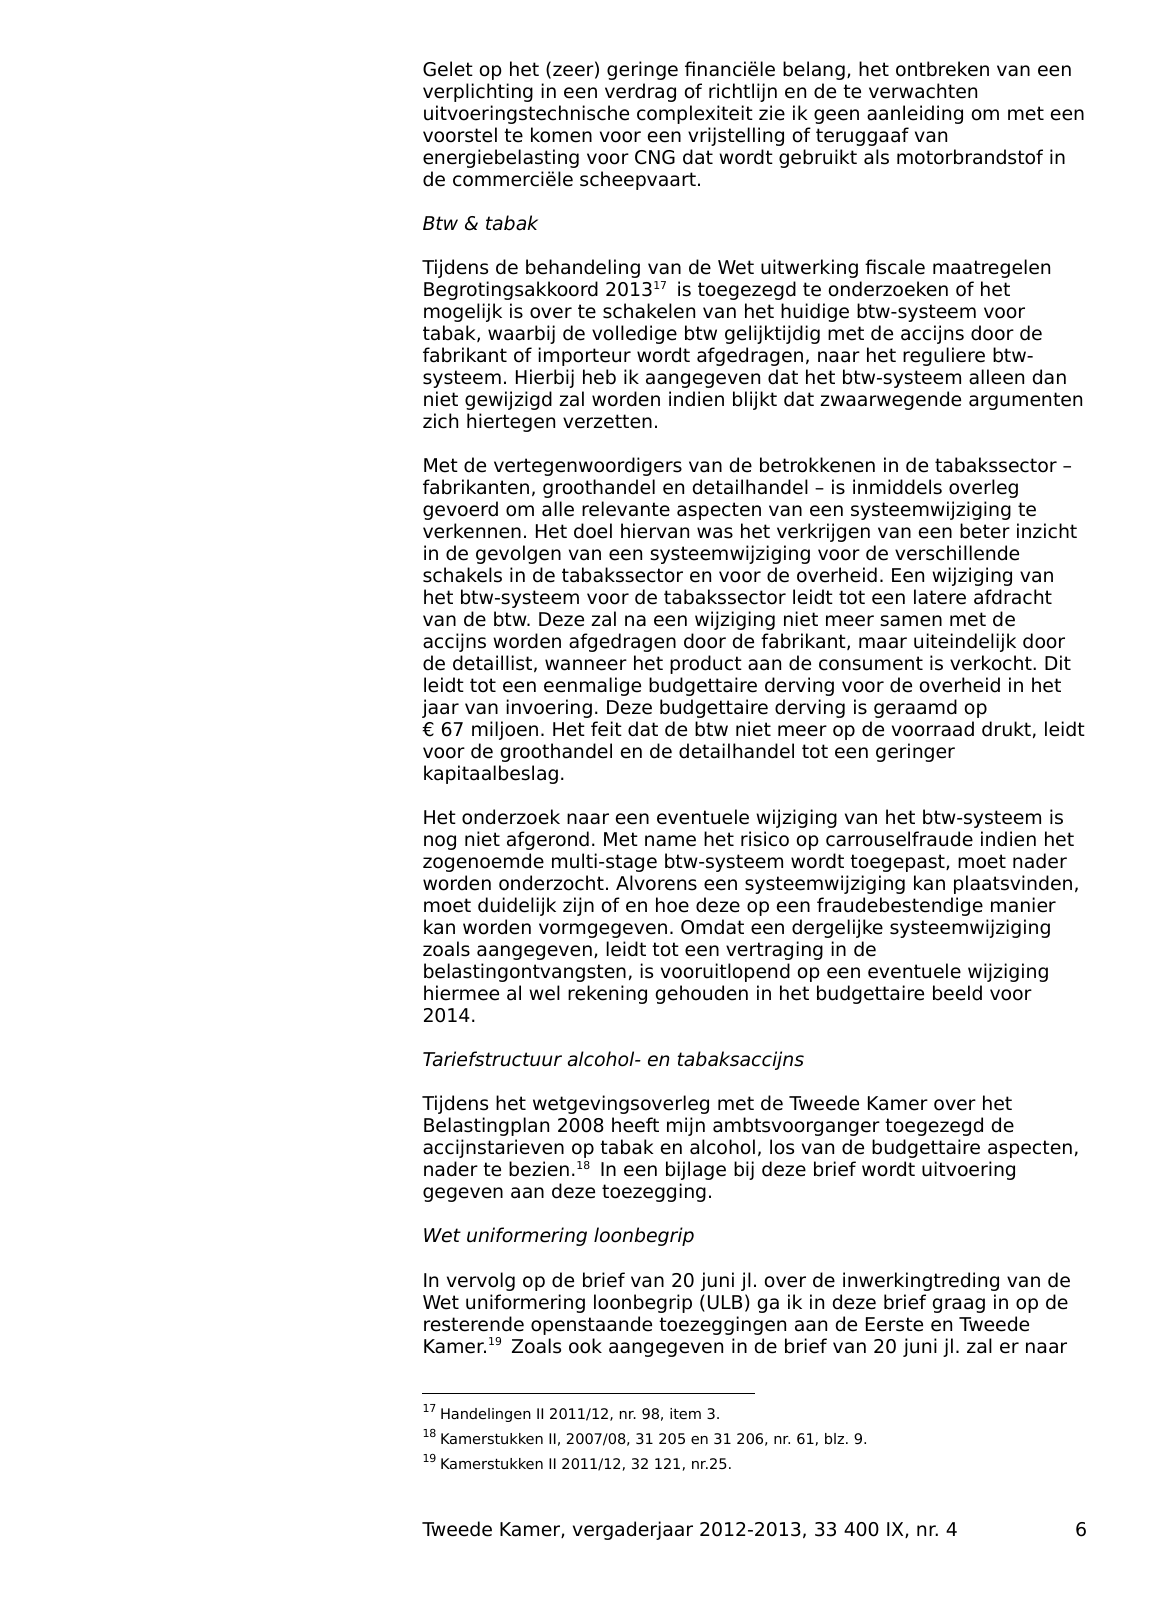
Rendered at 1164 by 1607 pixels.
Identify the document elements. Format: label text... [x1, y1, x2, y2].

text Handelingen II 2011/12, nr. 98, item 3. [422, 1402, 1087, 1424]
text Met de vertegenwoordigers van de betrokkenen in de tabakssector – fabrikanten, groothandel en detailhandel – is inmiddels overleg gevoerd om alle relevante aspecten van een systeemwijziging te verkennen. Het doel hiervan was het verkrijgen van een beter inzicht in de gevolgen van een systeemwijziging voor de verschillende schakels in de tabakssector en voor de overheid. Een wijziging van het btw-systeem voor de tabakssector leidt tot een latere afdracht van de btw. Deze zal na een wijziging niet meer samen met de accijns worden afgedragen door de fabrikant, maar uiteindelijk door de detaillist, wanneer het product aan de consument is verkocht. Dit leidt tot een eenmalige budgettaire derving voor de overheid in het jaar van invoering. Deze budgettaire derving is geraamd op € 67 miljoen. Het feit dat de btw niet meer op de voorraad drukt, leidt voor de groothandel en de detailhandel tot een geringer kapitaalbeslag. [422, 455, 1087, 785]
subtitle Btw & tabak [422, 213, 1087, 235]
subtitle Tariefstructuur alcohol- en tabaksaccijns [422, 1049, 1087, 1071]
text Kamerstukken II, 2007/08, 31 205 en 31 206, nr. 61, blz. 9. [422, 1427, 1087, 1449]
text Tijdens het wetgevingsoverleg met de Tweede Kamer over het Belastingplan 2008 heeft mijn ambtsvoorganger toegezegd de accijnstarieven op tabak en alcohol, los van de budgettaire aspecten, nader te bezien. In een bijlage bij deze brief wordt uitvoering gegeven aan deze toezegging. [422, 1093, 1087, 1203]
text Gelet op het (zeer) geringe financiële belang, het ontbreken van een verplichting in een verdrag of richtlijn en de te verwachten uitvoeringstechnische complexiteit zie ik geen aanleiding om met een voorstel te komen voor een vrijstelling of teruggaaf van energiebelasting voor CNG dat wordt gebruikt als motorbrandstof in de commerciële scheepvaart. [422, 59, 1087, 191]
subtitle Wet uniformering loonbegrip [422, 1225, 1087, 1247]
text Kamerstukken II 2011/12, 32 121, nr.25. [422, 1452, 1087, 1474]
text Tijdens de behandeling van de Wet uitwerking fiscale maatregelen Begrotingsakkoord 2013 is toegezegd te onderzoeken of het mogelijk is over te schakelen van het huidige btw-systeem voor tabak, waarbij de volledige btw gelijktijdig met de accijns door de fabrikant of importeur wordt afgedragen, naar het reguliere btw-systeem. Hierbij heb ik aangegeven dat het btw-systeem alleen dan niet gewijzigd zal worden indien blijkt dat zwaarwegende argumenten zich hiertegen verzetten. [422, 257, 1087, 433]
text In vervolg op de brief van 20 juni jl. over de inwerkingtreding van de Wet uniformering loonbegrip (ULB) ga ik in deze brief graag in op de resterende openstaande toezeggingen aan de Eerste en Tweede Kamer. Zoals ook aangegeven in de brief van 20 juni jl. zal er naar [422, 1269, 1087, 1357]
text Het onderzoek naar een eventuele wijziging van het btw-systeem is nog niet afgerond. Met name het risico op carrouselfraude indien het zogenoemde multi-stage btw-systeem wordt toegepast, moet nader worden onderzocht. Alvorens een systeemwijziging kan plaatsvinden, moet duidelijk zijn of en hoe deze op een fraudebestendige manier kan worden vormgegeven. Omdat een dergelijke systeemwijziging zoals aangegeven, leidt tot een vertraging in de belastingontvangsten, is vooruitlopend op een eventuele wijziging hiermee al wel rekening gehouden in het budgettaire beeld voor 2014. [422, 807, 1087, 1027]
